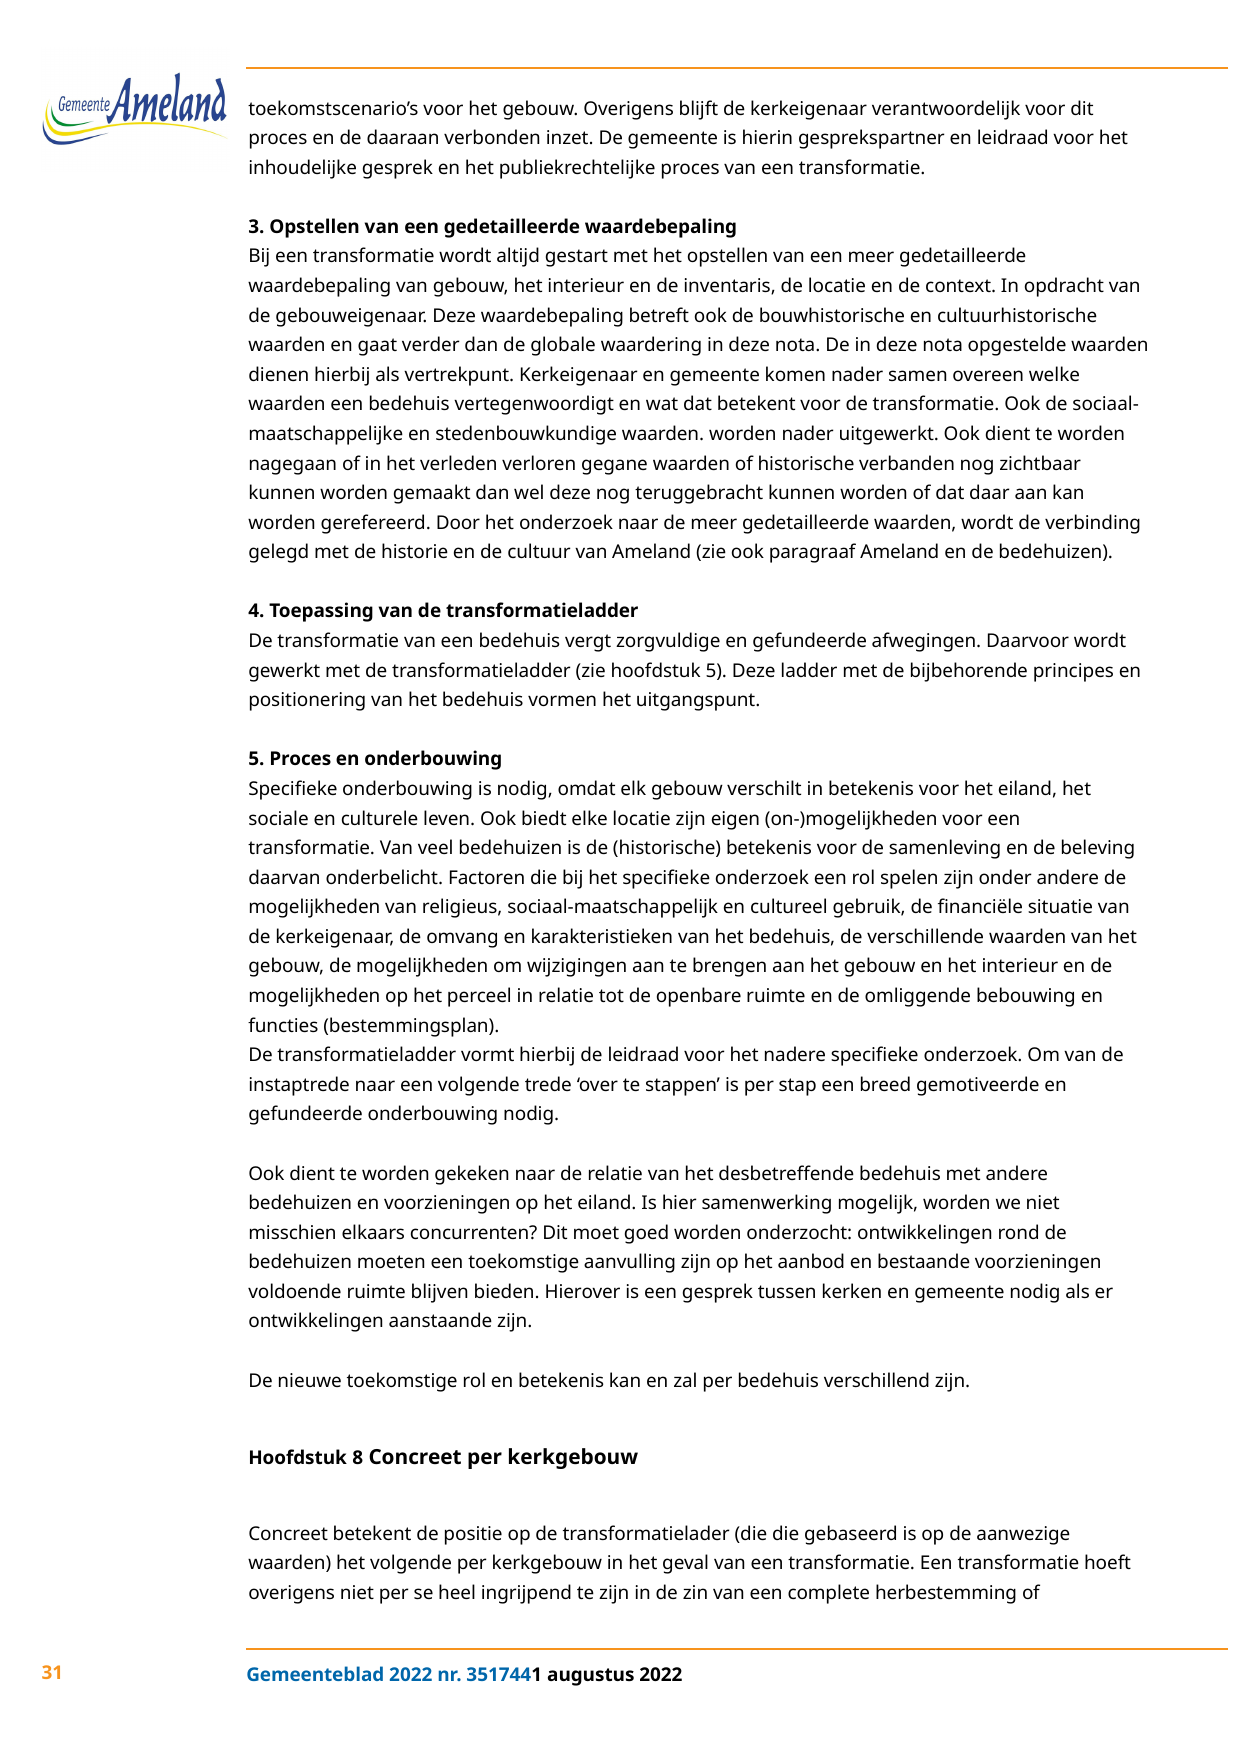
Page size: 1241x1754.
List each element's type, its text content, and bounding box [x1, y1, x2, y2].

text Ook dient te worden gekeken naar de relatie van het desbetreffende bedehuis met andere bedehuizen en voorzieningen op het eiland. Is hier samenwerking mogelijk, worden we niet misschien elkaars concurrenten? Dit moet goed worden onderzocht: ontwikkelingen rond de bedehuizen moeten een toekomstige aanvulling zijn op het aanbod en bestaande voorzieningen voldoende ruimte blijven bieden. Hierover is een gesprek tussen kerken en gemeente nodig als er ontwikkelingen aanstaande zijn. [248, 1160, 1152, 1333]
text De nieuwe toekomstige rol en betekenis kan en zal per bedehuis verschillend zijn. [248, 1367, 1152, 1393]
text De transformatieladder vormt hierbij de leidraad voor het nadere specifieke onderzoek. Om van de instaptrede naar een volgende trede ‘over te stappen’ is per stap een breed gemotiveerde en gefundeerde onderbouwing nodig. [248, 1041, 1152, 1126]
text 5. Proces en onderbouwing [248, 746, 1152, 771]
text Bij een transformatie wordt altijd gestart met het opstellen van een meer gedetailleerde waardebepaling van gebouw, het interieur en de inventaris, de locatie en de context. In opdracht van de gebouweigenaar. Deze waardebepaling betreft ook de bouwhistorische en cultuurhistorische waarden en gaat verder dan de globale waardering in deze nota. De in deze nota opgestelde waarden dienen hierbij als vertrekpunt. Kerkeigenaar en gemeente komen nader samen overeen welke waarden een bedehuis vertegenwoordigt en wat dat betekent voor de transformatie. Ook de sociaal-maatschappelijke en stedenbouwkundige waarden. worden nader uitgewerkt. Ook dient te worden nagegaan of in het verleden verloren gegane waarden of historische verbanden nog zichtbaar kunnen worden gemaakt dan wel deze nog teruggebracht kunnen worden of dat daar aan kan worden gerefereerd. Door het onderzoek naar de meer gedetailleerde waarden, wordt de verbinding gelegd met de historie en de cultuur van Ameland (zie ook paragraaf Ameland en de bedehuizen). [248, 243, 1152, 564]
text 3. Opstellen van een gedetailleerde waardebepaling [248, 213, 1152, 239]
text Concreet betekent de positie op de transformatielader (die die gebaseerd is op de aanwezige waarden) het volgende per kerkgebouw in het geval van een transformatie. Een transformatie hoeft overigens niet per se heel ingrijpend te zijn in de zin van een complete herbestemming of [248, 1520, 1152, 1605]
text De transformatie van een bedehuis vergt zorgvuldige en gefundeerde afwegingen. Daarvoor wordt gewerkt met de transformatieladder (zie hoofdstuk 5). Deze ladder met de bijbehorende principes en positionering van het bedehuis vormen het uitgangspunt. [248, 627, 1152, 712]
text Hoofdstuk 8 Concreet per kerkgebouw [248, 1442, 1152, 1471]
text toekomstscenario’s voor het gebouw. Overigens blijft de kerkeigenaar verantwoordelijk voor dit proces en de daaraan verbonden inzet. De gemeente is hierin gesprekspartner en leidraad voor het inhoudelijke gesprek en het publiekrechtelijke proces van een transformatie. [248, 95, 1152, 180]
text Specifieke onderbouwing is nodig, omdat elk gebouw verschilt in betekenis voor het eiland, het sociale en culturele leven. Ook biedt elke locatie zijn eigen (on-)mogelijkheden voor een transformatie. Van veel bedehuizen is de (historische) betekenis voor de samenleving en de beleving daarvan onderbelicht. Factoren die bij het specifieke onderzoek een rol spelen zijn onder andere de mogelijkheden van religieus, sociaal-maatschappelijk en cultureel gebruik, de financiële situatie van de kerkeigenaar, de omvang en karakteristieken van het bedehuis, de verschillende waarden van het gebouw, de mogelijkheden om wijzigingen aan te brengen aan het gebouw en het interieur en de mogelijkheden op het perceel in relatie tot de openbare ruimte en de omliggende bebouwing en functies (bestemmingsplan). [248, 775, 1152, 1038]
picture [41, 47, 231, 172]
text 4. Toepassing van de transformatieladder [248, 598, 1152, 623]
